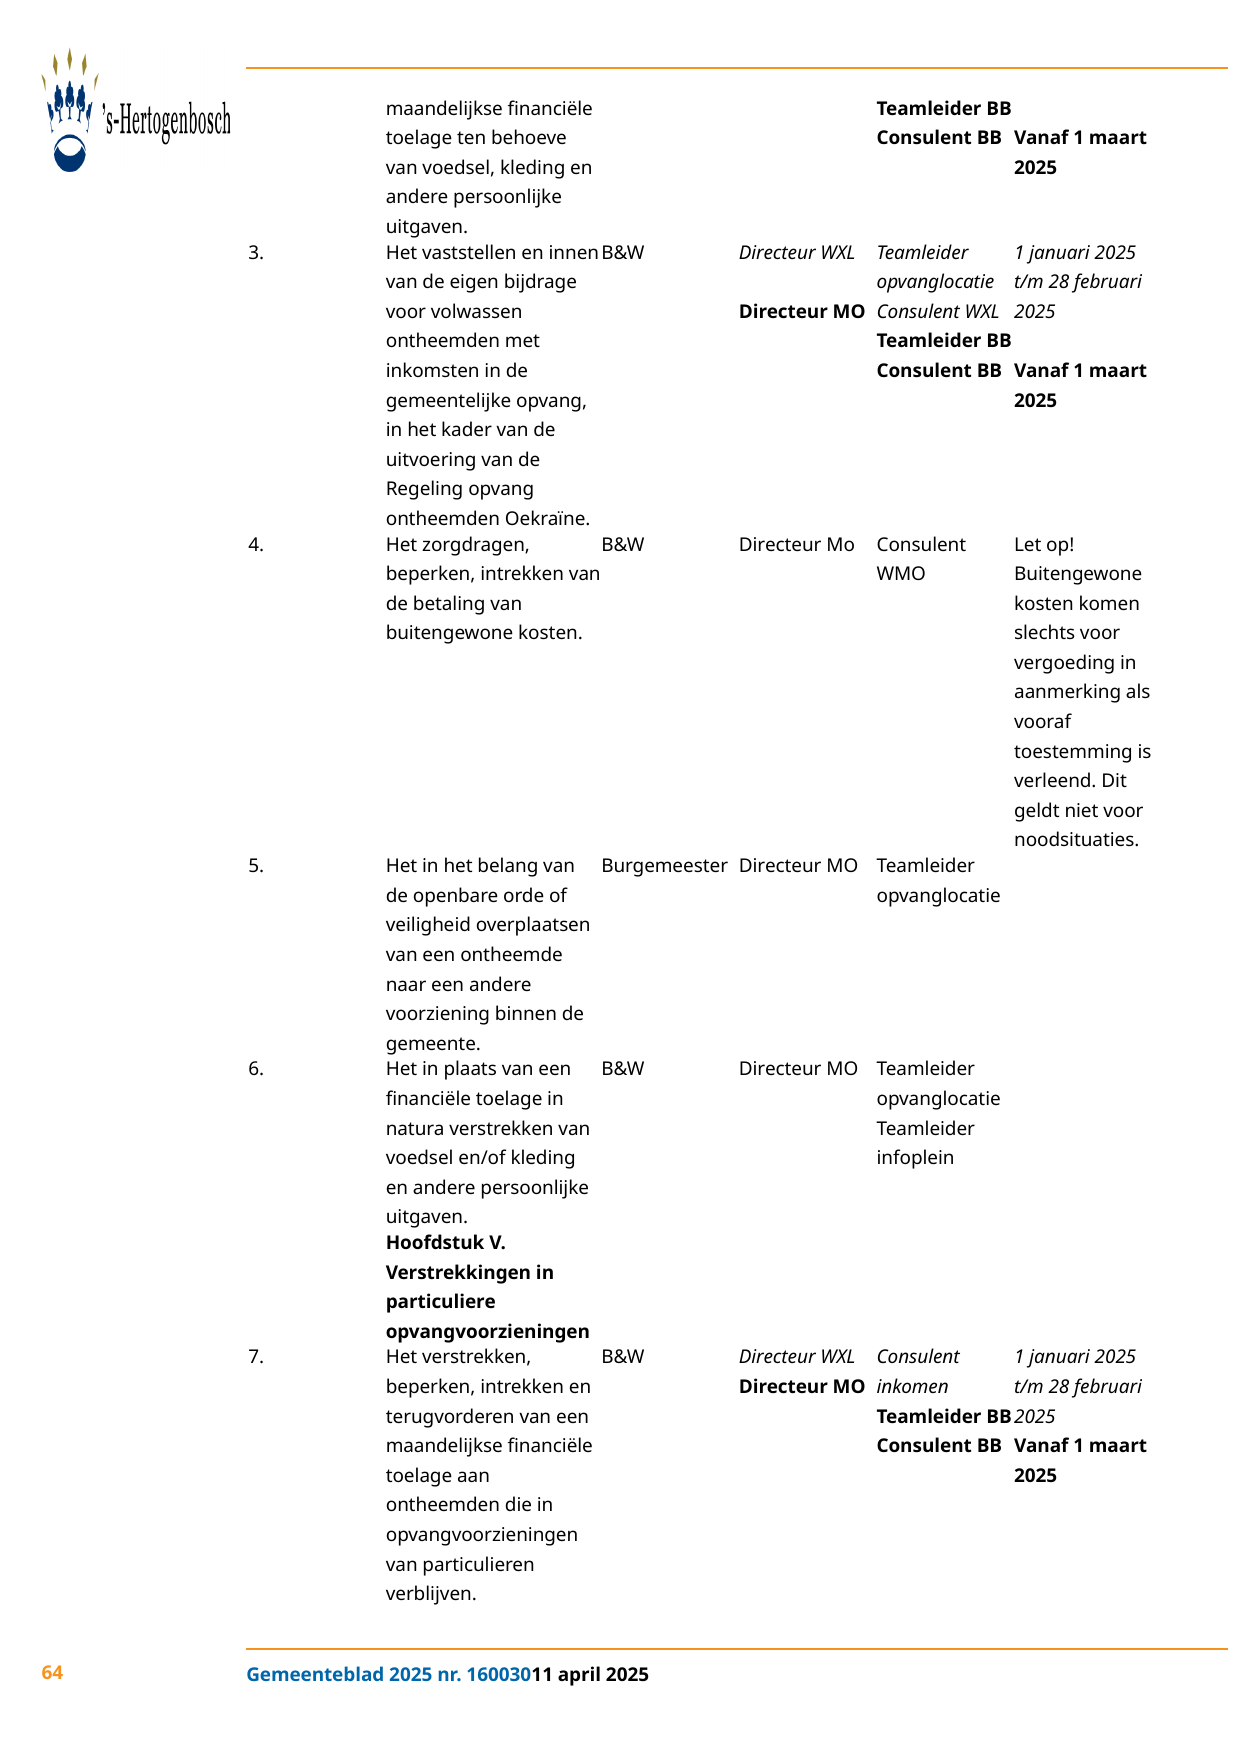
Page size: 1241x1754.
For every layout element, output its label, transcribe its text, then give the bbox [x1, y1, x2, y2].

table_cell Burgemeester [601, 853, 739, 1056]
table_cell [601, 1229, 739, 1344]
table_cell 5. [248, 853, 386, 1056]
table_cell [1014, 1229, 1152, 1344]
table_cell B&W [601, 239, 739, 531]
table_cell Het vaststellen en innen van de eigen bijdrage voor volwassen ontheemden met inkomsten in de gemeentelijke opvang, in het kader van de uitvoering van de Regeling opvang ontheemden Oekraïne. [386, 239, 601, 531]
picture [41, 47, 231, 172]
table_cell [248, 95, 386, 239]
table_cell Het in het belang van de openbare orde of veiligheid overplaatsen van een ontheemde naar een andere voorziening binnen de gemeente. [386, 853, 601, 1056]
table_cell 1 januari 2025 t/m 28 februari 2025 Vanaf 1 maart 2025 [1014, 239, 1152, 531]
table_cell Let op! Buitengewone kosten komen slechts voor vergoeding in aanmerking als vooraf toestemming is verleend. Dit geldt niet voor noodsituaties. [1014, 531, 1152, 852]
table_cell Directeur WXL Directeur MO [739, 1344, 876, 1606]
table_cell Vanaf 1 maart 2025 [1014, 95, 1152, 239]
table_cell [1014, 853, 1152, 1056]
table_cell [876, 1229, 1014, 1344]
table_cell Consulent inkomen Teamleider BB Consulent BB [876, 1344, 1014, 1606]
table_cell 4. [248, 531, 386, 852]
table_cell 3. [248, 239, 386, 531]
table_cell [1014, 1056, 1152, 1229]
table_cell [739, 95, 876, 239]
table_cell 1 januari 2025 t/m 28 februari 2025 Vanaf 1 maart 2025 [1014, 1344, 1152, 1606]
table_cell maandelijkse financiële toelage ten behoeve van voedsel, kleding en andere persoonlijke uitgaven. [386, 95, 601, 239]
table_cell [739, 1229, 876, 1344]
table_cell 7. [248, 1344, 386, 1606]
table_cell B&W [601, 1344, 739, 1606]
table_cell Teamleider BB Consulent BB [876, 95, 1014, 239]
table_cell Directeur MO [739, 853, 876, 1056]
table_cell Directeur MO [739, 1056, 876, 1229]
table_cell Hoofdstuk V. Verstrekkingen in particuliere opvangvoorzieningen [386, 1229, 601, 1344]
table_cell Het in plaats van een financiële toelage in natura verstrekken van voedsel en/of kleding en andere persoonlijke uitgaven. [386, 1056, 601, 1229]
table_cell 6. [248, 1056, 386, 1229]
table_cell Teamleider opvanglocatie Teamleider infoplein [876, 1056, 1014, 1229]
table_cell [248, 1229, 386, 1344]
table_cell Het zorgdragen, beperken, intrekken van de betaling van buitengewone kosten. [386, 531, 601, 852]
table_cell Teamleider opvanglocatie Consulent WXL Teamleider BB Consulent BB [876, 239, 1014, 531]
table_cell Het verstrekken, beperken, intrekken en terugvorderen van een maandelijkse financiële toelage aan ontheemden die in opvangvoorzieningen van particulieren verblijven. [386, 1344, 601, 1606]
table_cell B&W [601, 1056, 739, 1229]
table_cell Consulent WMO [876, 531, 1014, 852]
table_cell [601, 95, 739, 239]
table_cell Directeur WXL Directeur MO [739, 239, 876, 531]
table_cell Directeur Mo [739, 531, 876, 852]
table_cell Teamleider opvanglocatie [876, 853, 1014, 1056]
table_cell B&W [601, 531, 739, 852]
